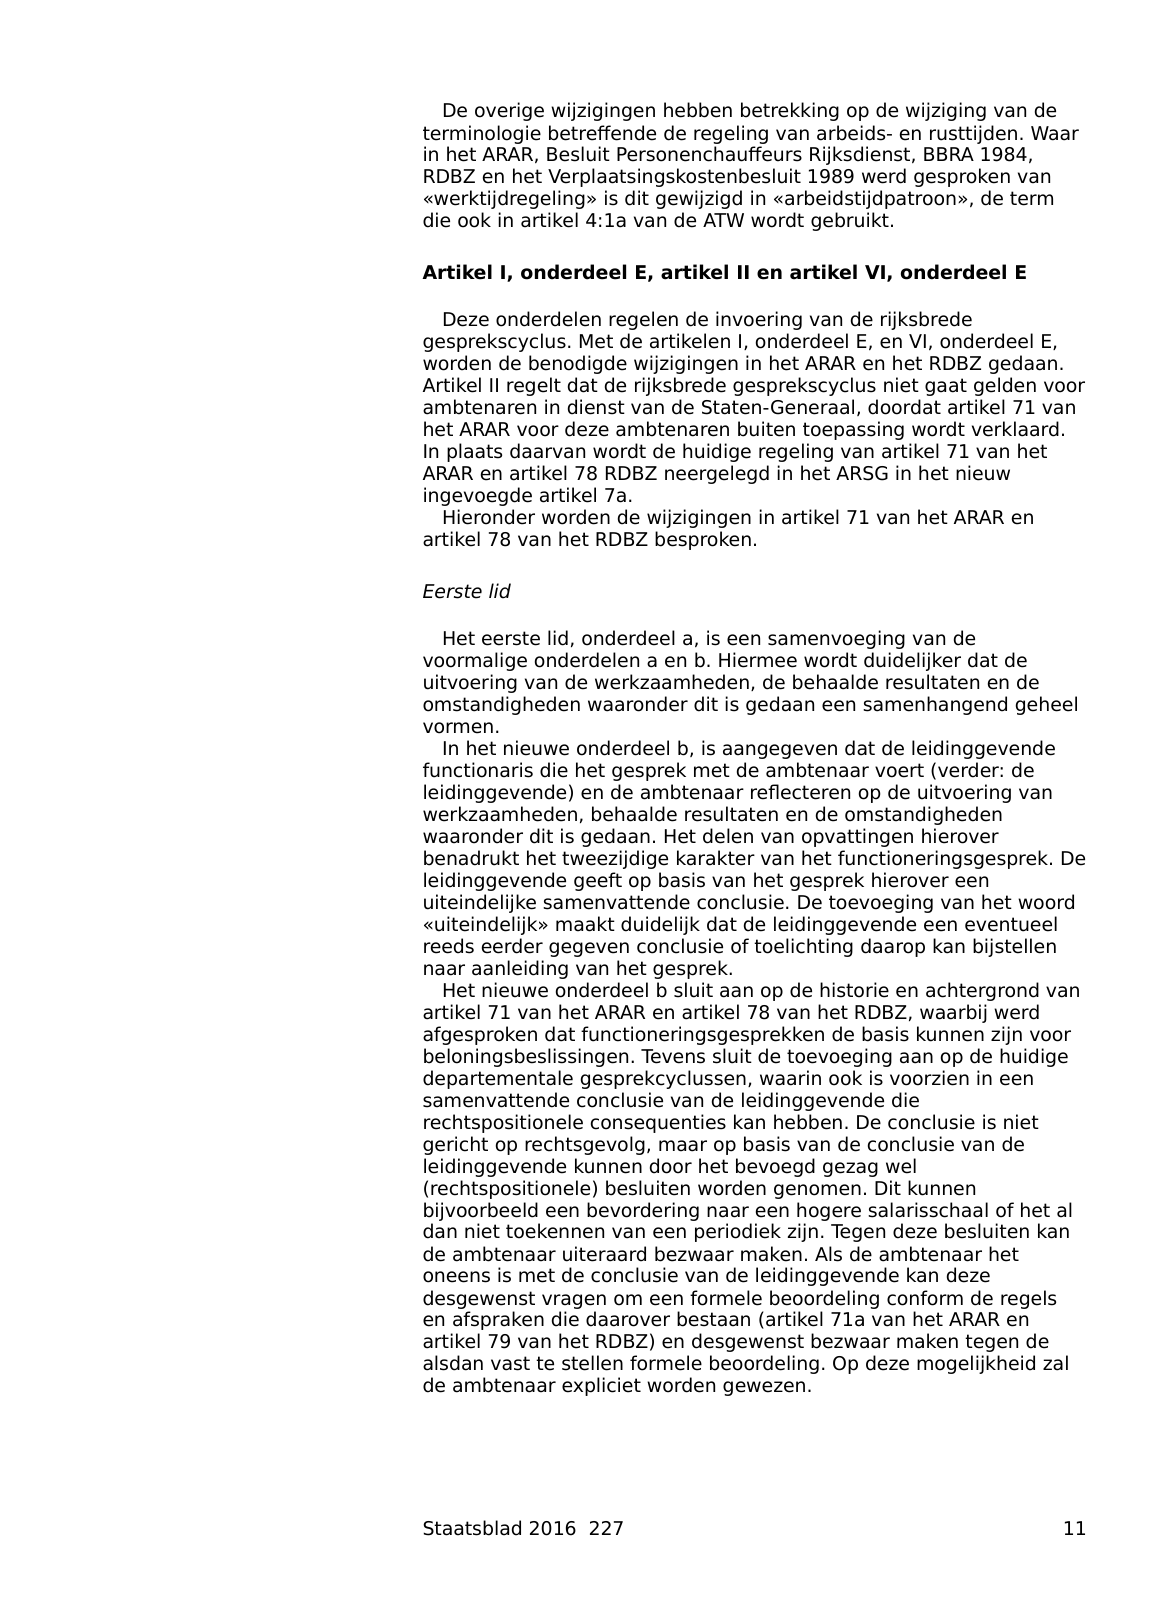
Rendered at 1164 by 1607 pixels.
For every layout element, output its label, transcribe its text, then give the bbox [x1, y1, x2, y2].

subtitle Artikel I, onderdeel E, artikel II en artikel VI, onderdeel E [422, 262, 1087, 284]
text Deze onderdelen regelen de invoering van de rijksbrede gesprekscyclus. Met de artikelen I, onderdeel E, en VI, onderdeel E, worden de benodigde wijzigingen in het ARAR en het RDBZ gedaan. Artikel II regelt dat de rijksbrede gesprekscyclus niet gaat gelden voor ambtenaren in dienst van de Staten-Generaal, doordat artikel 71 van het ARAR voor deze ambtenaren buiten toepassing wordt verklaard. In plaats daarvan wordt de huidige regeling van artikel 71 van het ARAR en artikel 78 RDBZ neergelegd in het ARSG in het nieuw ingevoegde artikel 7a. [422, 309, 1087, 507]
text Hieronder worden de wijzigingen in artikel 71 van het ARAR en artikel 78 van het RDBZ besproken. [422, 507, 1087, 551]
text Het eerste lid, onderdeel a, is een samenvoeging van de voormalige onderdelen a en b. Hiermee wordt duidelijker dat de uitvoering van de werkzaamheden, de behaalde resultaten en de omstandigheden waaronder dit is gedaan een samenhangend geheel vormen. [422, 628, 1087, 738]
text Het nieuwe onderdeel b sluit aan op de historie en achtergrond van artikel 71 van het ARAR en artikel 78 van het RDBZ, waarbij werd afgesproken dat functioneringsgesprekken de basis kunnen zijn voor beloningsbeslissingen. Tevens sluit de toevoeging aan op de huidige departementale gesprekcyclussen, waarin ook is voorzien in een samenvattende conclusie van de leidinggevende die rechtspositionele consequenties kan hebben. De conclusie is niet gericht op rechtsgevolg, maar op basis van de conclusie van de leidinggevende kunnen door het bevoegd gezag wel (rechtspositionele) besluiten worden genomen. Dit kunnen bijvoorbeeld een bevordering naar een hogere salarisschaal of het al dan niet toekennen van een periodiek zijn. Tegen deze besluiten kan de ambtenaar uiteraard bezwaar maken. Als de ambtenaar het oneens is met de conclusie van de leidinggevende kan deze desgewenst vragen om een formele beoordeling conform de regels en afspraken die daarover bestaan (artikel 71a van het ARAR en artikel 79 van het RDBZ) en desgewenst bezwaar maken tegen de alsdan vast te stellen formele beoordeling. Op deze mogelijkheid zal de ambtenaar expliciet worden gewezen. [422, 980, 1087, 1397]
subtitle Eerste lid [422, 581, 1087, 603]
text In het nieuwe onderdeel b, is aangegeven dat de leidinggevende functionaris die het gesprek met de ambtenaar voert (verder: de leidinggevende) en de ambtenaar reflecteren op de uitvoering van werkzaamheden, behaalde resultaten en de omstandigheden waaronder dit is gedaan. Het delen van opvattingen hierover benadrukt het tweezijdige karakter van het functioneringsgesprek. De leidinggevende geeft op basis van het gesprek hierover een uiteindelijke samenvattende conclusie. De toevoeging van het woord «uiteindelijk» maakt duidelijk dat de leidinggevende een eventueel reeds eerder gegeven conclusie of toelichting daarop kan bijstellen naar aanleiding van het gesprek. [422, 738, 1087, 980]
text De overige wijzigingen hebben betrekking op de wijziging van de terminologie betreffende de regeling van arbeids- en rusttijden. Waar in het ARAR, Besluit Personenchauffeurs Rijksdienst, BBRA 1984, RDBZ en het Verplaatsingskostenbesluit 1989 werd gesproken van «werktijdregeling» is dit gewijzigd in «arbeidstijdpatroon», de term die ook in artikel 4:1a van de ATW wordt gebruikt. [422, 100, 1087, 232]
